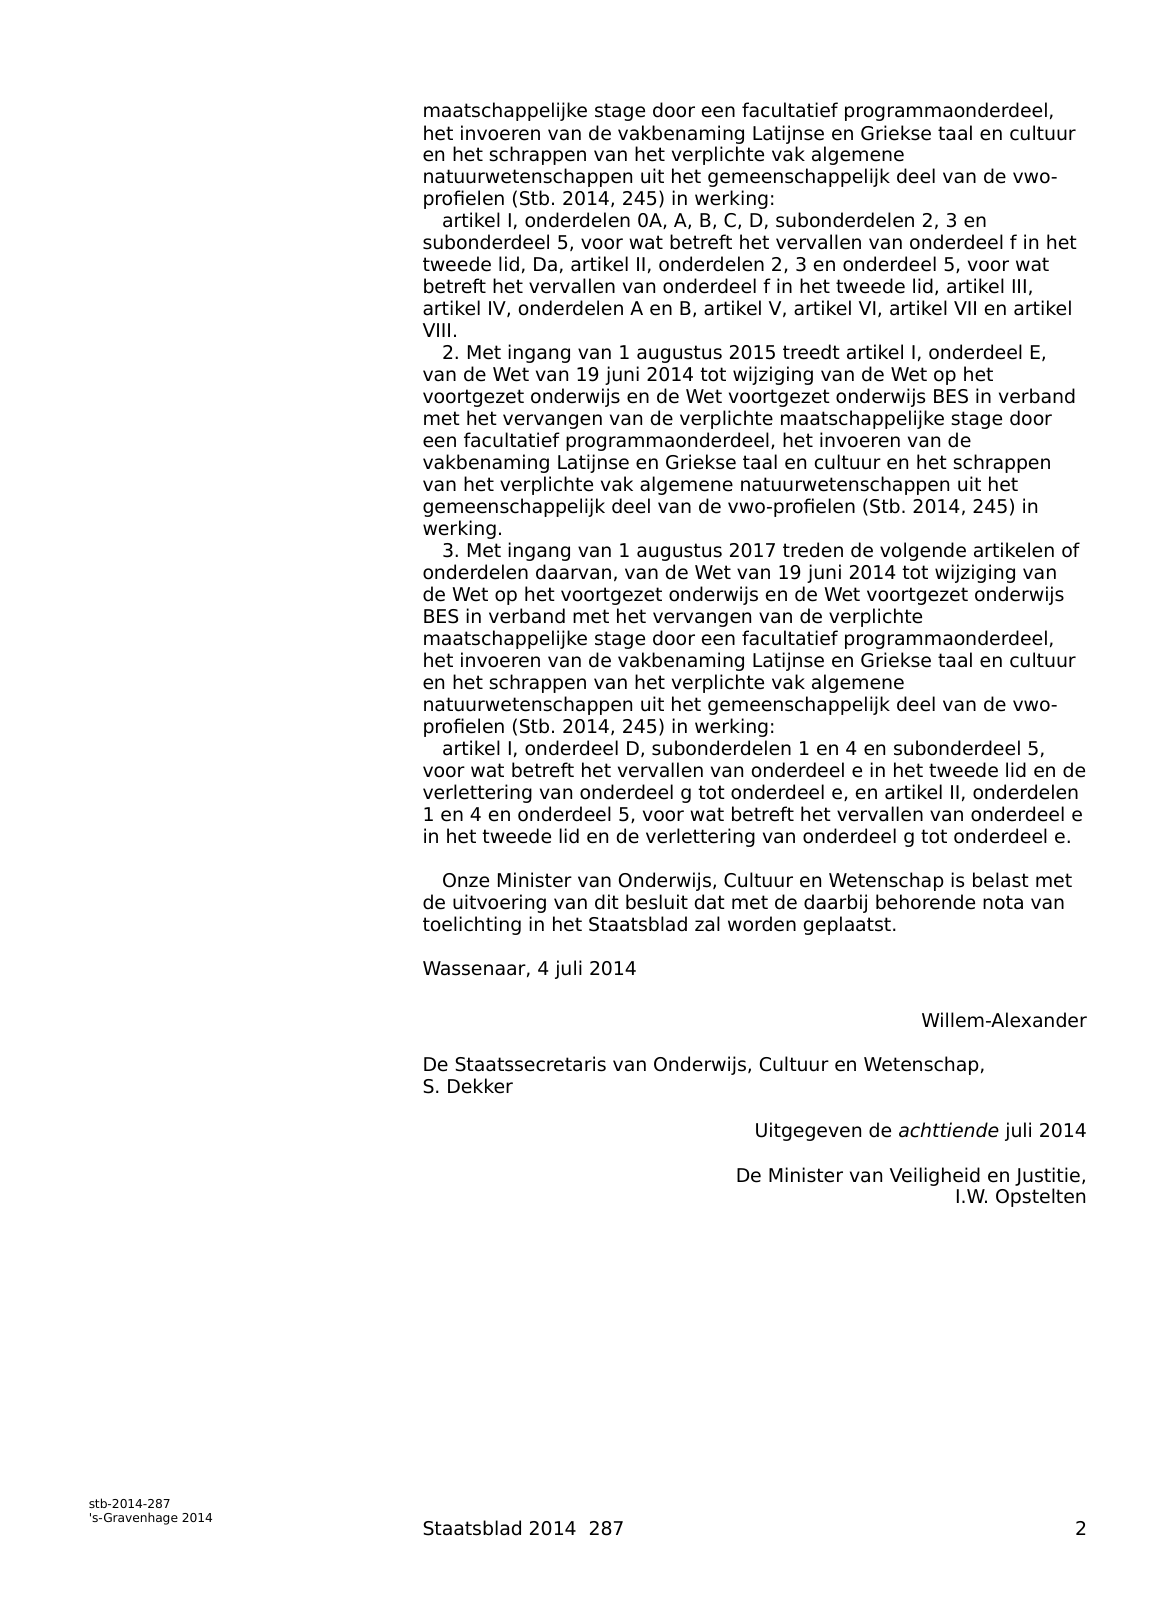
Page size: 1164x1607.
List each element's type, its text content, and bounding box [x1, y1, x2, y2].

text Willem-Alexander [422, 1010, 1087, 1032]
text stb-2014-287 [88, 1497, 323, 1511]
text Uitgegeven de achttiende juli 2014 [422, 1120, 1087, 1142]
text maatschappelijke stage door een facultatief programmaonderdeel, het invoeren van de vakbenaming Latijnse en Griekse taal en cultuur en het schrappen van het verplichte vak algemene natuurwetenschappen uit het gemeenschappelijk deel van de vwo-profielen (Stb. 2014, 245) in werking: [422, 100, 1087, 210]
text Wassenaar, 4 juli 2014 [422, 958, 1087, 980]
text artikel I, onderdeel D, subonderdelen 1 en 4 en subonderdeel 5, voor wat betreft het vervallen van onderdeel e in het tweede lid en de verlettering van onderdeel g tot onderdeel e, en artikel II, onderdelen 1 en 4 en onderdeel 5, voor wat betreft het vervallen van onderdeel e in het tweede lid en de verlettering van onderdeel g tot onderdeel e. [422, 738, 1087, 848]
text Onze Minister van Onderwijs, Cultuur en Wetenschap is belast met de uitvoering van dit besluit dat met de daarbij behorende nota van toelichting in het Staatsblad zal worden geplaatst. [422, 870, 1087, 936]
text De Staatssecretaris van Onderwijs, Cultuur en Wetenschap, S. Dekker [422, 1054, 1087, 1098]
text 's-Gravenhage 2014 [88, 1511, 323, 1525]
text artikel I, onderdelen 0A, A, B, C, D, subonderdelen 2, 3 en subonderdeel 5, voor wat betreft het vervallen van onderdeel f in het tweede lid, Da, artikel II, onderdelen 2, 3 en onderdeel 5, voor wat betreft het vervallen van onderdeel f in het tweede lid, artikel III, artikel IV, onderdelen A en B, artikel V, artikel VI, artikel VII en artikel VIII. [422, 210, 1087, 342]
text 2. Met ingang van 1 augustus 2015 treedt artikel I, onderdeel E, van de Wet van 19 juni 2014 tot wijziging van de Wet op het voortgezet onderwijs en de Wet voortgezet onderwijs BES in verband met het vervangen van de verplichte maatschappelijke stage door een facultatief programmaonderdeel, het invoeren van de vakbenaming Latijnse en Griekse taal en cultuur en het schrappen van het verplichte vak algemene natuurwetenschappen uit het gemeenschappelijk deel van de vwo-profielen (Stb. 2014, 245) in werking. [422, 342, 1087, 540]
text 3. Met ingang van 1 augustus 2017 treden de volgende artikelen of onderdelen daarvan, van de Wet van 19 juni 2014 tot wijziging van de Wet op het voortgezet onderwijs en de Wet voortgezet onderwijs BES in verband met het vervangen van de verplichte maatschappelijke stage door een facultatief programmaonderdeel, het invoeren van de vakbenaming Latijnse en Griekse taal en cultuur en het schrappen van het verplichte vak algemene natuurwetenschappen uit het gemeenschappelijk deel van de vwo-profielen (Stb. 2014, 245) in werking: [422, 540, 1087, 738]
text De Minister van Veiligheid en Justitie, I.W. Opstelten [422, 1164, 1087, 1208]
